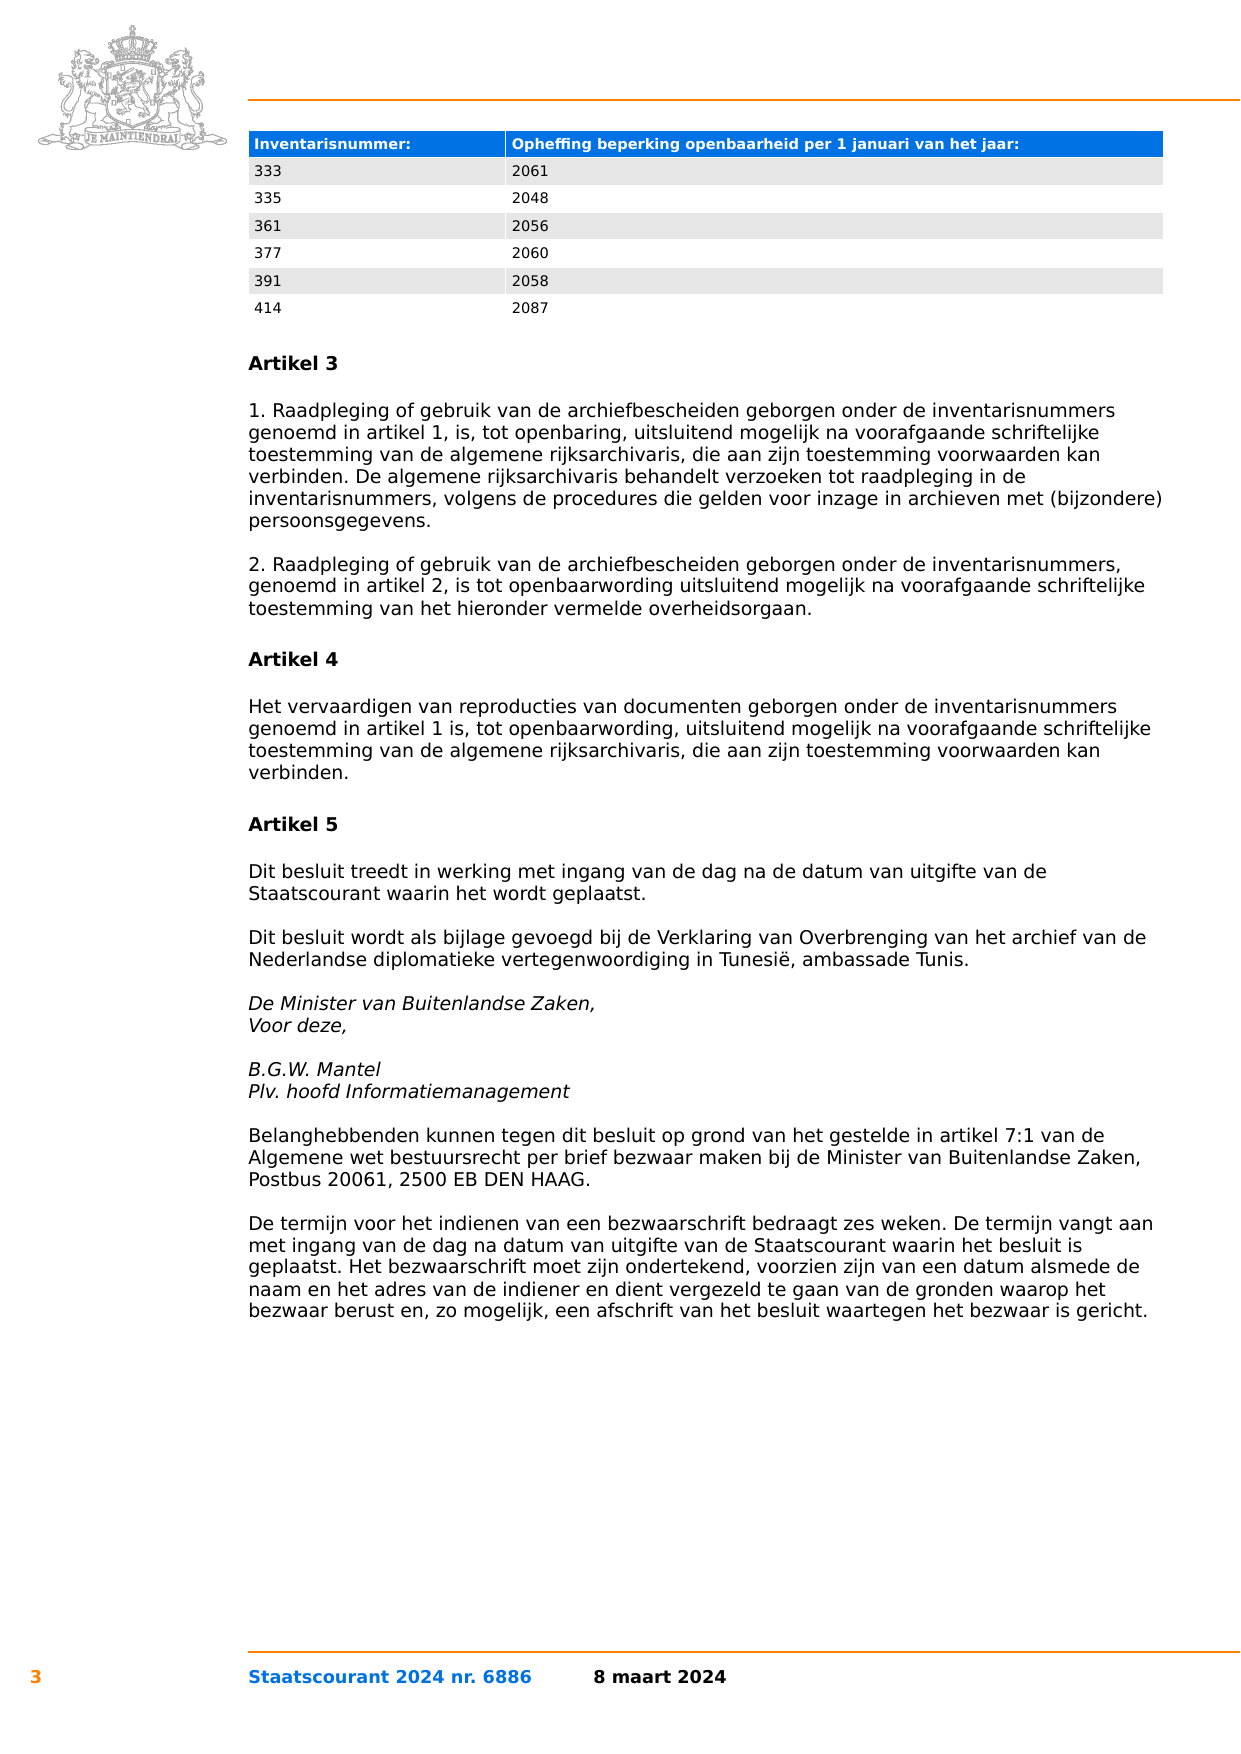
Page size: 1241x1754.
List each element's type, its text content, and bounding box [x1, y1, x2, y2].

table_header Opheffing beperking openbaarheid per 1 januari van het jaar: [506, 131, 1163, 157]
table_cell 414 [249, 295, 505, 322]
table_cell 2048 [506, 186, 1163, 212]
table_cell 2061 [506, 158, 1163, 185]
subtitle Artikel 3 [248, 353, 1163, 375]
table_cell 377 [249, 241, 505, 267]
table_cell 2058 [506, 268, 1163, 294]
text Belanghebbenden kunnen tegen dit besluit op grond van het gestelde in artikel 7:1 van de Algemene wet bestuursrecht per brief bezwaar maken bij de Minister van Buitenlandse Zaken, Postbus 20061, 2500 EB DEN HAAG. [248, 1125, 1163, 1191]
subtitle Artikel 5 [248, 814, 1163, 836]
text 2. Raadpleging of gebruik van de archiefbescheiden geborgen onder de inventarisnummers, genoemd in artikel 2, is tot openbaarwording uitsluitend mogelijk na voorafgaande schriftelijke toestemming van het hieronder vermelde overheidsorgaan. [248, 553, 1163, 619]
table_cell 335 [249, 186, 505, 212]
table_cell 391 [249, 268, 505, 294]
text Dit besluit wordt als bijlage gevoegd bij de Verklaring van Overbrenging van het archief van de Nederlandse diplomatieke vertegenwoordiging in Tunesië, ambassade Tunis. [248, 927, 1163, 971]
table_cell 361 [249, 213, 505, 239]
table_cell 2056 [506, 213, 1163, 239]
subtitle Artikel 4 [248, 649, 1163, 671]
table_cell 2087 [506, 295, 1163, 322]
table_cell 333 [249, 158, 505, 185]
text Het vervaardigen van reproducties van documenten geborgen onder de inventarisnummers genoemd in artikel 1 is, tot openbaarwording, uitsluitend mogelijk na voorafgaande schriftelijke toestemming van de algemene rijksarchivaris, die aan zijn toestemming voorwaarden kan verbinden. [248, 696, 1163, 784]
text De termijn voor het indienen van een bezwaarschrift bedraagt zes weken. De termijn vangt aan met ingang van de dag na datum van uitgifte van de Staatscourant waarin het besluit is geplaatst. Het bezwaarschrift moet zijn ondertekend, voorzien zijn van een datum alsmede de naam en het adres van de indiener en dient vergezeld te gaan van de gronden waarop het bezwaar berust en, zo mogelijk, een afschrift van het besluit waartegen het bezwaar is gericht. [248, 1212, 1163, 1322]
text Dit besluit treedt in werking met ingang van de dag na de datum van uitgifte van de Staatscourant waarin het wordt geplaatst. [248, 861, 1163, 905]
picture [38, 25, 227, 150]
text 1. Raadpleging of gebruik van de archiefbescheiden geborgen onder de inventarisnummers genoemd in artikel 1, is, tot openbaring, uitsluitend mogelijk na voorafgaande schriftelijke toestemming van de algemene rijksarchivaris, die aan zijn toestemming voorwaarden kan verbinden. De algemene rijksarchivaris behandelt verzoeken tot raadpleging in de inventarisnummers, volgens de procedures die gelden voor inzage in archieven met (bijzondere) persoonsgegevens. [248, 400, 1163, 532]
text De Minister van Buitenlandse Zaken, Voor deze, B.G.W. Mantel Plv. hoofd Informatiemanagement [248, 993, 1163, 1103]
table_header Inventarisnummer: [249, 131, 505, 157]
table_cell 2060 [506, 241, 1163, 267]
